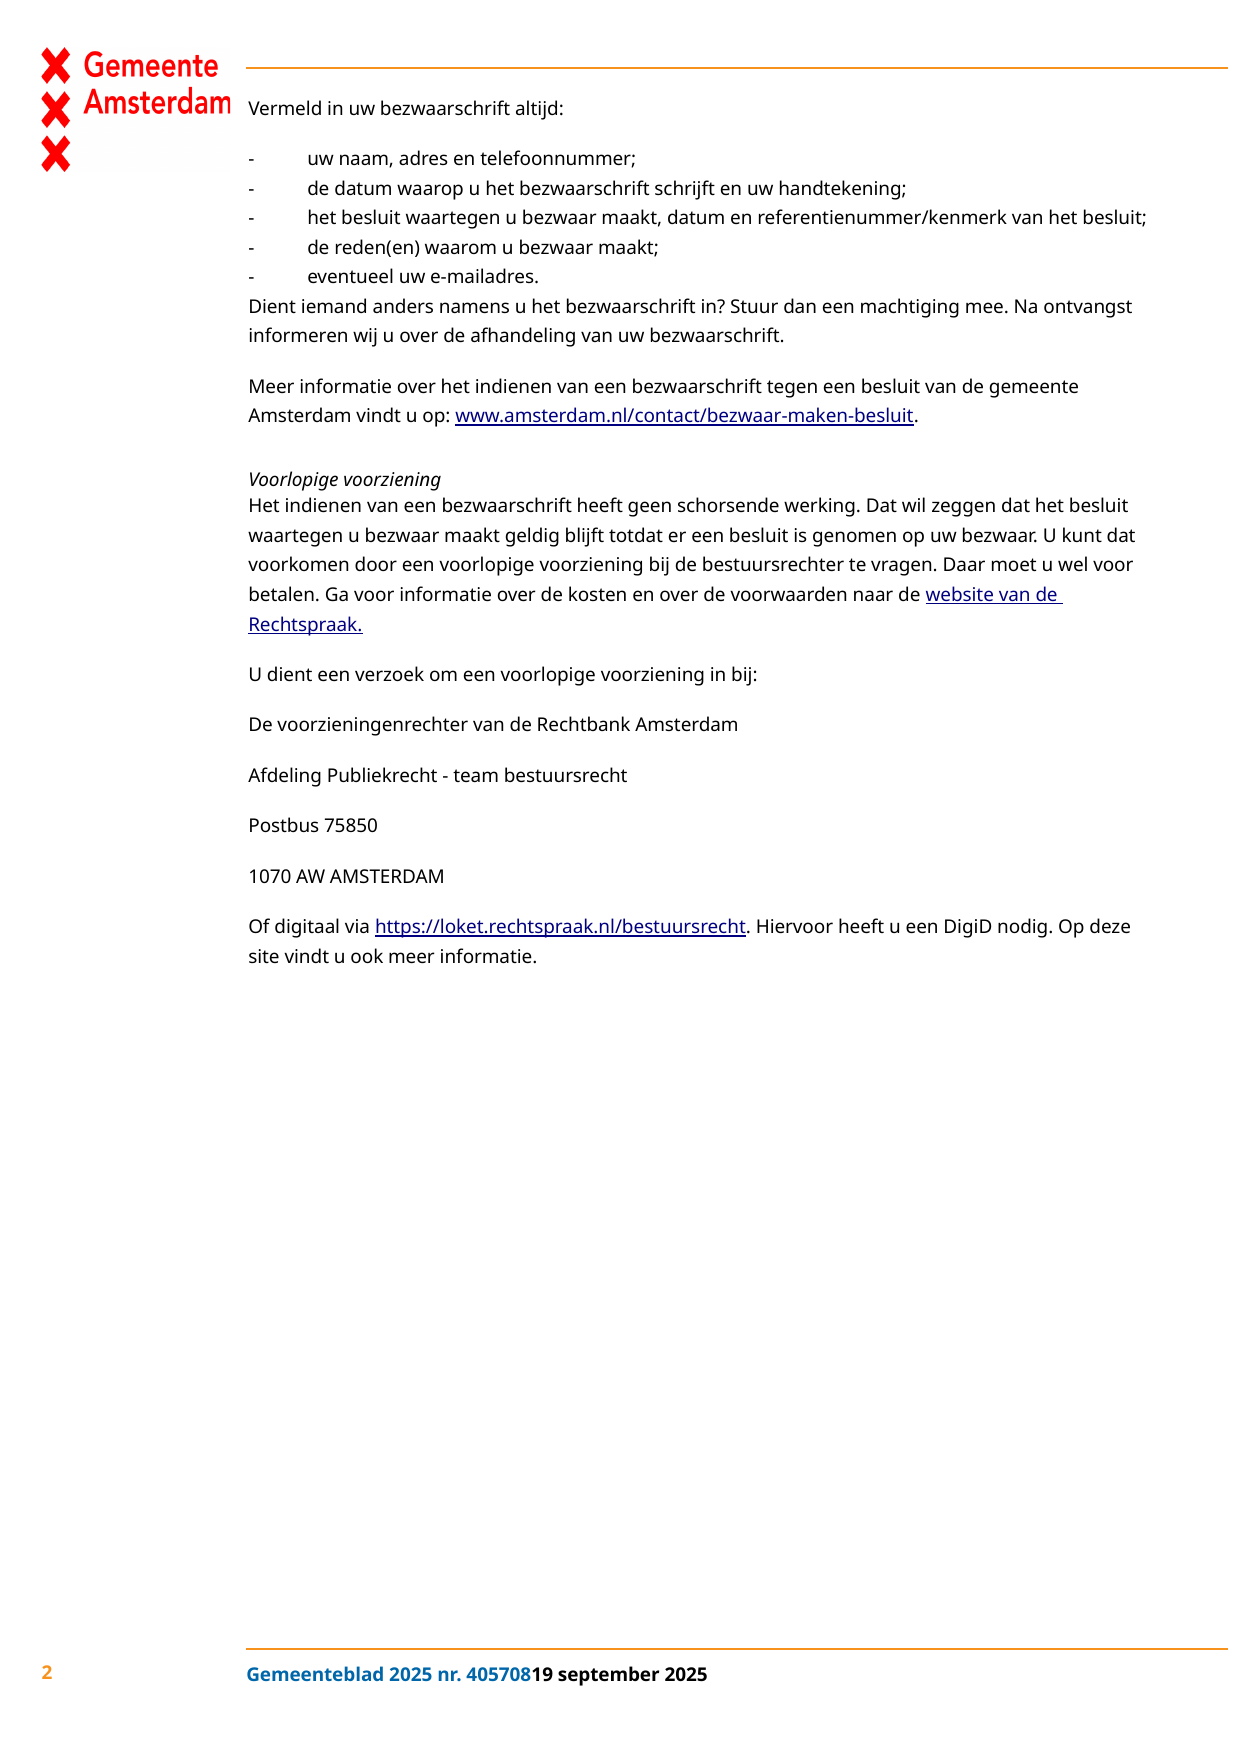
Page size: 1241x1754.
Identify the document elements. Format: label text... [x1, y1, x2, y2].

list het besluit waartegen u bezwaar maakt, datum en referentienummer/kenmerk van het besluit; [248, 204, 1152, 230]
text Afdeling Publiekrecht - team bestuursrecht [248, 762, 1152, 788]
list de reden(en) waarom u bezwaar maakt; [248, 234, 1152, 260]
text Postbus 75850 [248, 812, 1152, 838]
text Meer informatie over het indienen van een bezwaarschrift tegen een besluit van de gemeente Amsterdam vindt u op: www.amsterdam.nl/contact/bezwaar-maken-besluit. [248, 373, 1152, 428]
text Voorlopige voorziening [248, 467, 1152, 492]
text Dient iemand anders namens u het bezwaarschrift in? Stuur dan een machtiging mee. Na ontvangst informeren wij u over de afhandeling van uw bezwaarschrift. [248, 293, 1152, 348]
list de datum waarop u het bezwaarschrift schrijft en uw handtekening; [248, 175, 1152, 201]
text U dient een verzoek om een voorlopige voorziening in bij: [248, 661, 1152, 687]
text Het indienen van een bezwaarschrift heeft geen schorsende werking. Dat wil zeggen dat het besluit waartegen u bezwaar maakt geldig blijft totdat er een besluit is genomen op uw bezwaar. U kunt dat voorkomen door een voorlopige voorziening bij de bestuursrechter te vragen. Daar moet u wel voor betalen. Ga voor informatie over de kosten en over de voorwaarden naar de website van de Rechtspraak. [248, 492, 1152, 636]
text Vermeld in uw bezwaarschrift altijd: [248, 95, 1152, 121]
text De voorzieningenrechter van de Rechtbank Amsterdam [248, 712, 1152, 737]
text 1070 AW AMSTERDAM [248, 863, 1152, 888]
list eventueel uw e-mailadres. [248, 263, 1152, 289]
picture [41, 47, 231, 172]
text Of digitaal via https://loket.rechtspraak.nl/bestuursrecht. Hiervoor heeft u een DigiD nodig. Op deze site vindt u ook meer informatie. [248, 913, 1152, 968]
list uw naam, adres en telefoonnummer; [248, 145, 1152, 171]
